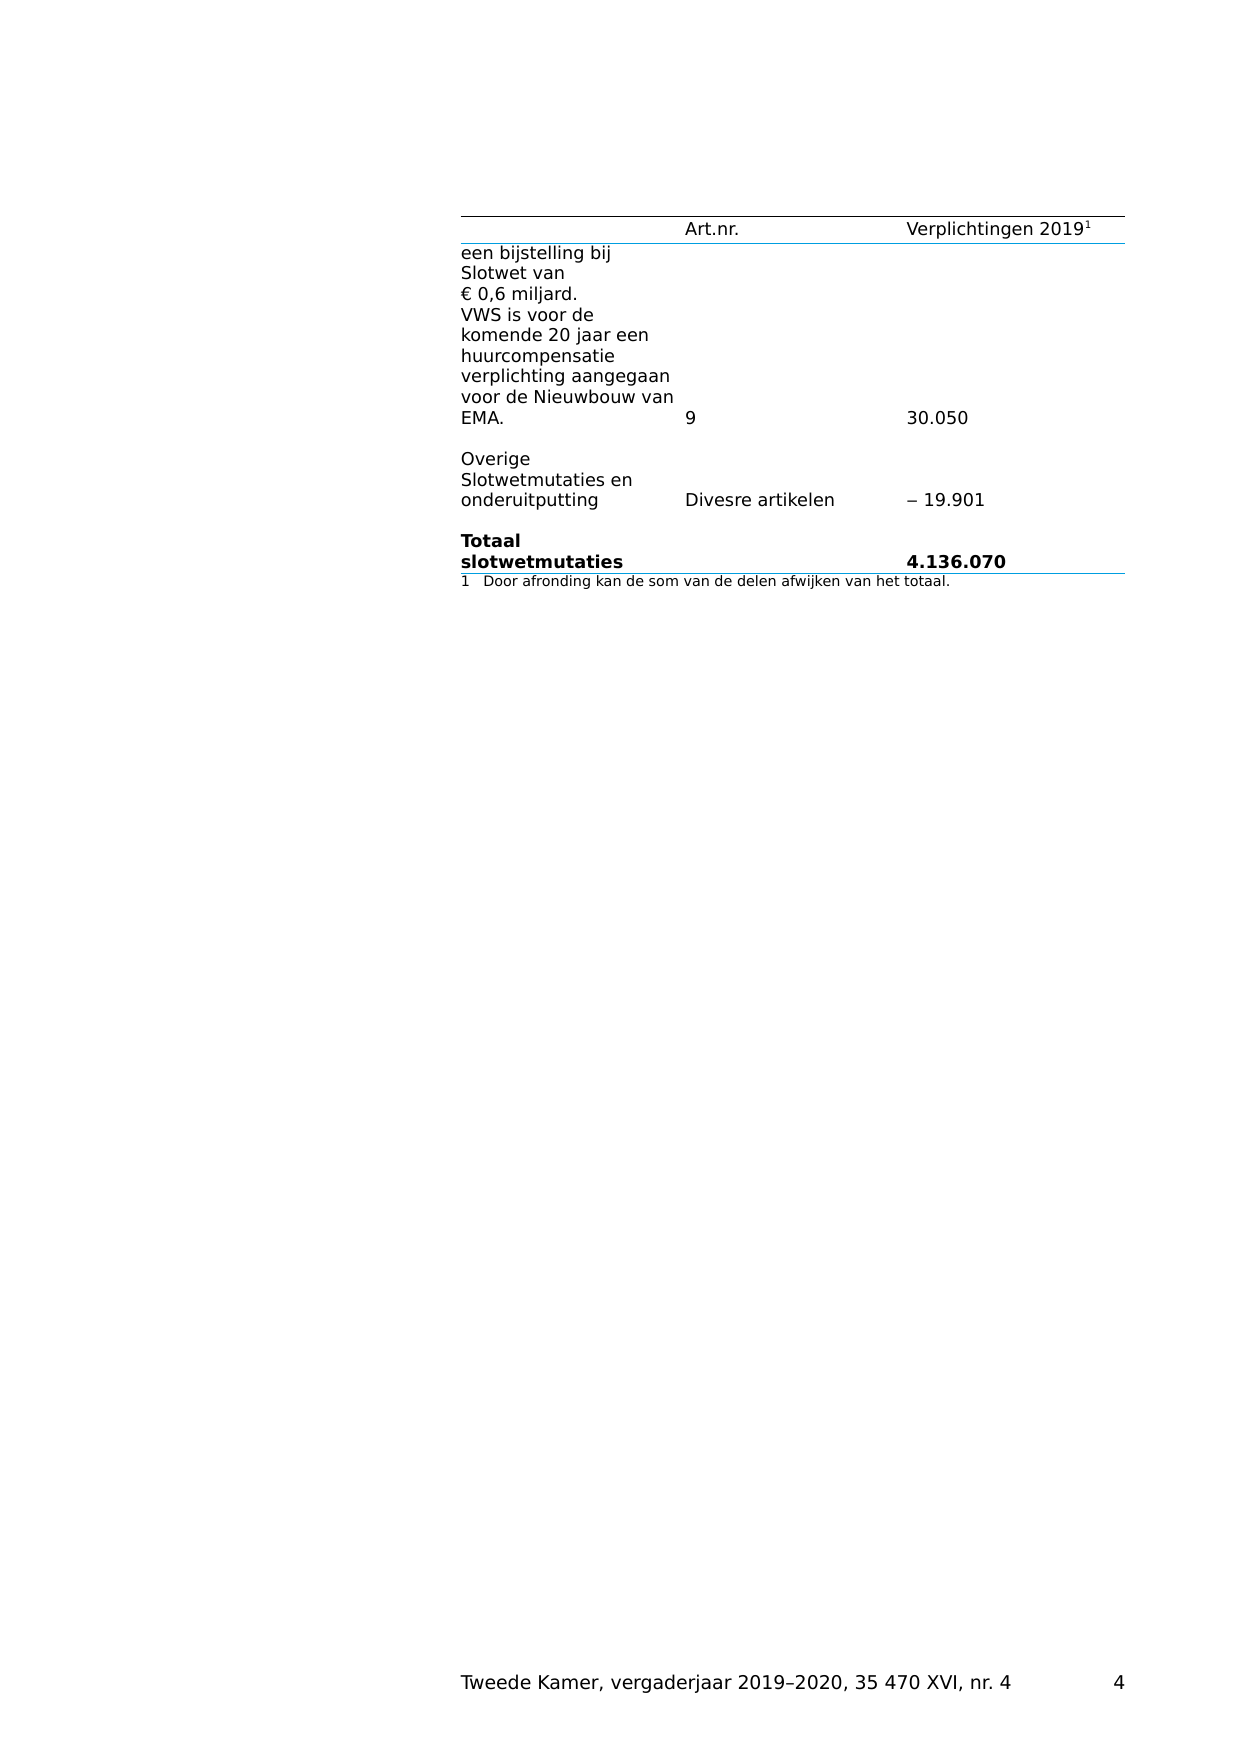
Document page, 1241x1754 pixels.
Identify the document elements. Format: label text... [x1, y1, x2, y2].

table_cell VWS is voor de komende 20 jaar een huurcompensatie verplichting aangegaan voor de Nieuwbouw van EMA. [461, 305, 682, 428]
table_cell [461, 428, 682, 449]
table_cell [904, 428, 1125, 449]
table_cell een bijstelling bij Slotwet van € 0,6 miljard. [461, 244, 682, 304]
table_cell Art.nr. [682, 217, 903, 243]
table_cell [904, 244, 1125, 304]
list Door afronding kan de som van de delen afwijken van het totaal. [461, 574, 1125, 590]
table_cell Totaal slotwetmutaties [461, 531, 682, 573]
table_cell 30.050 [904, 305, 1125, 428]
table_cell Divesre artikelen [682, 449, 903, 511]
table_cell [682, 428, 903, 449]
table_cell Overige Slotwetmutaties en onderuitputting [461, 449, 682, 511]
table_cell [682, 511, 903, 531]
table_cell [682, 531, 903, 573]
table_cell [461, 511, 682, 531]
table_cell 9 [682, 305, 903, 428]
table_cell [461, 217, 682, 243]
table_cell ‒ 19.901 [904, 449, 1125, 511]
table_cell 4.136.070 [904, 531, 1125, 573]
table_header Belangrijkste slotwetmutaties 2019 (bedragen x € 1000 ): [461, 191, 1125, 216]
table_cell Verplichtingen 20191 [904, 217, 1125, 243]
table_cell [904, 511, 1125, 531]
table_cell [682, 244, 903, 304]
